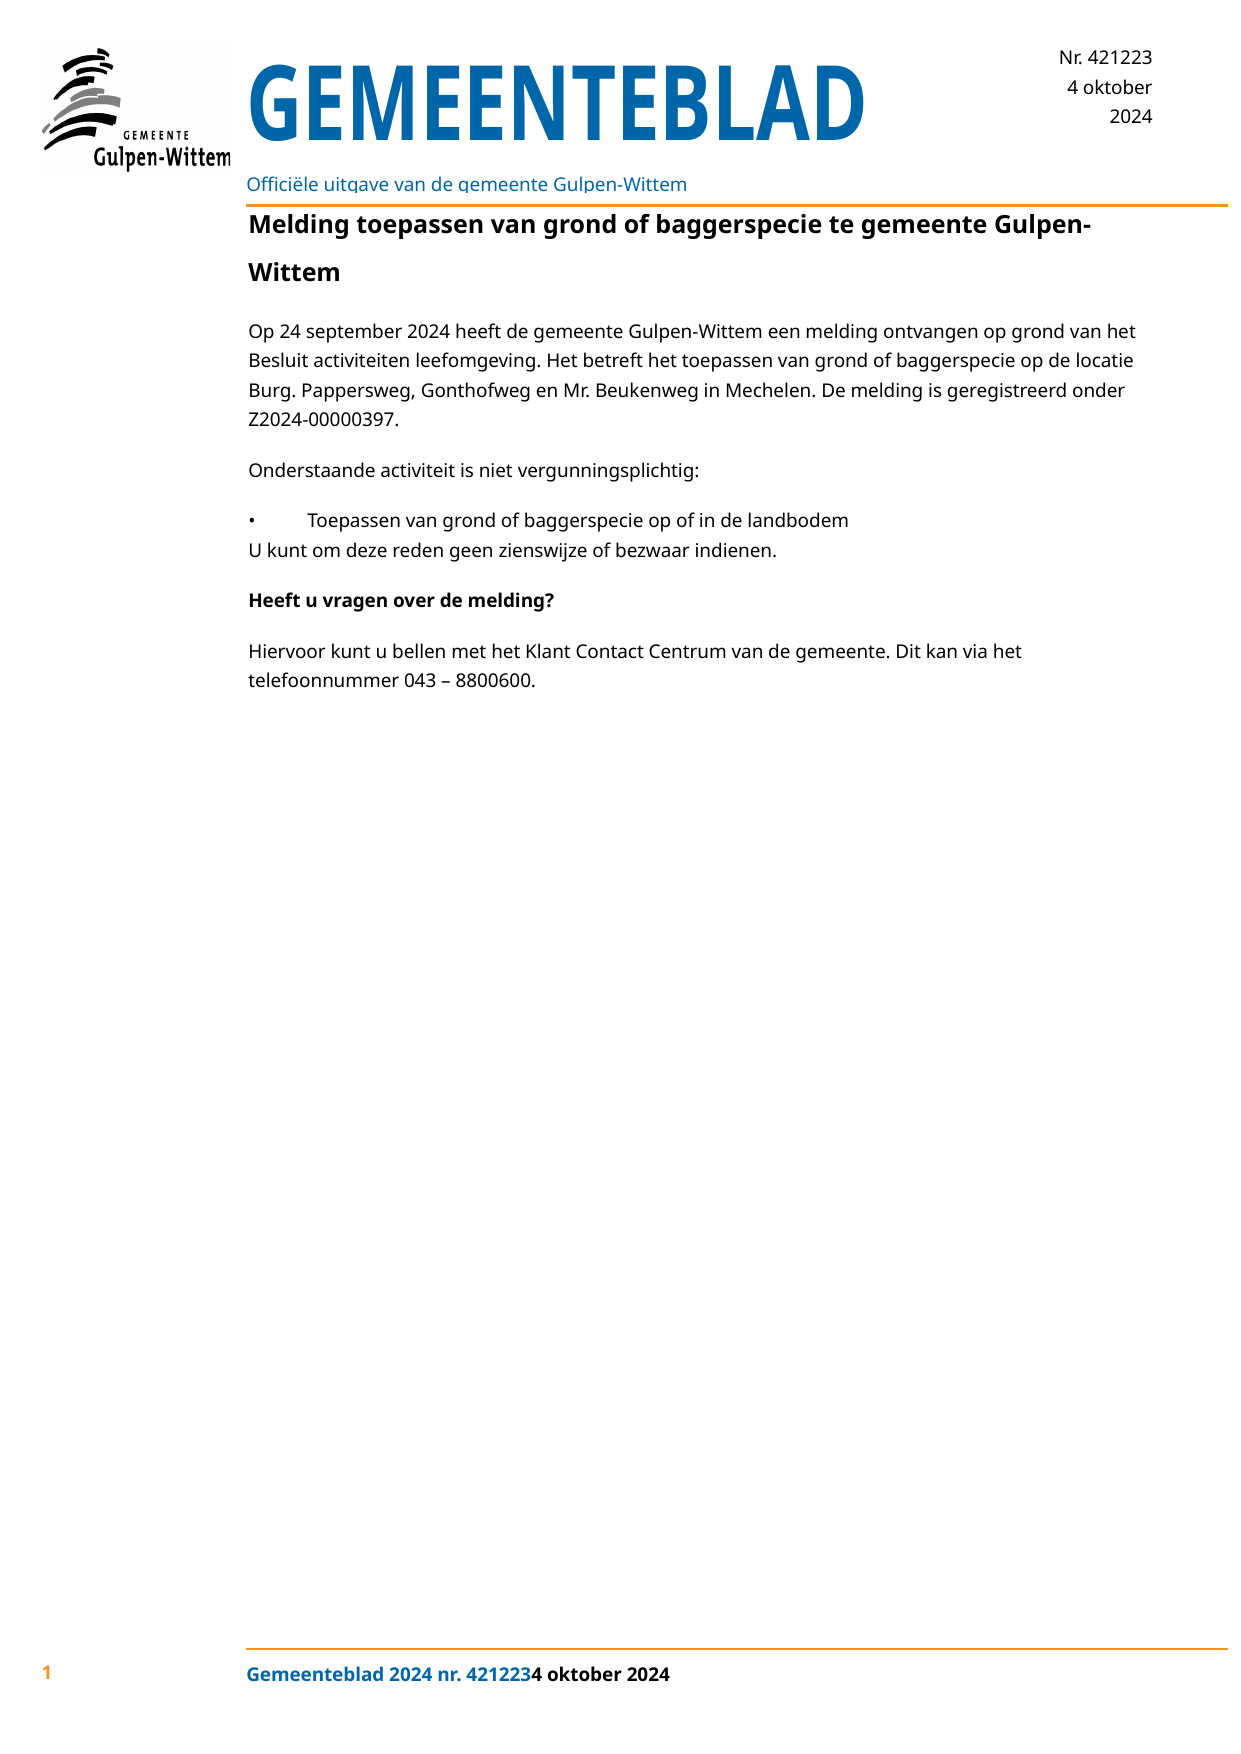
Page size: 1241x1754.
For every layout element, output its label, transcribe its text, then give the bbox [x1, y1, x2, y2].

list Toepassen van grond of baggerspecie op of in de landbodem [248, 507, 1152, 533]
text Heeft u vragen over de melding? [248, 587, 1152, 613]
text Onderstaande activiteit is niet vergunningsplichtig: [248, 457, 1152, 483]
picture [41, 47, 231, 172]
text Op 24 september 2024 heeft de gemeente Gulpen-Wittem een melding ontvangen op grond van het Besluit activiteiten leefomgeving. Het betreft het toepassen van grond of baggerspecie op de locatie Burg. Pappersweg, Gonthofweg en Mr. Beukenweg in Mechelen. De melding is geregistreerd onder Z2024-00000397. [248, 318, 1152, 432]
text U kunt om deze reden geen zienswijze of bezwaar indienen. [248, 537, 1152, 563]
text Melding toepassen van grond of baggerspecie te gemeente Gulpen-Wittem [248, 207, 1152, 288]
text Hiervoor kunt u bellen met het Klant Contact Centrum van de gemeente. Dit kan via het telefoonnummer 043 – 8800600. [248, 638, 1152, 693]
